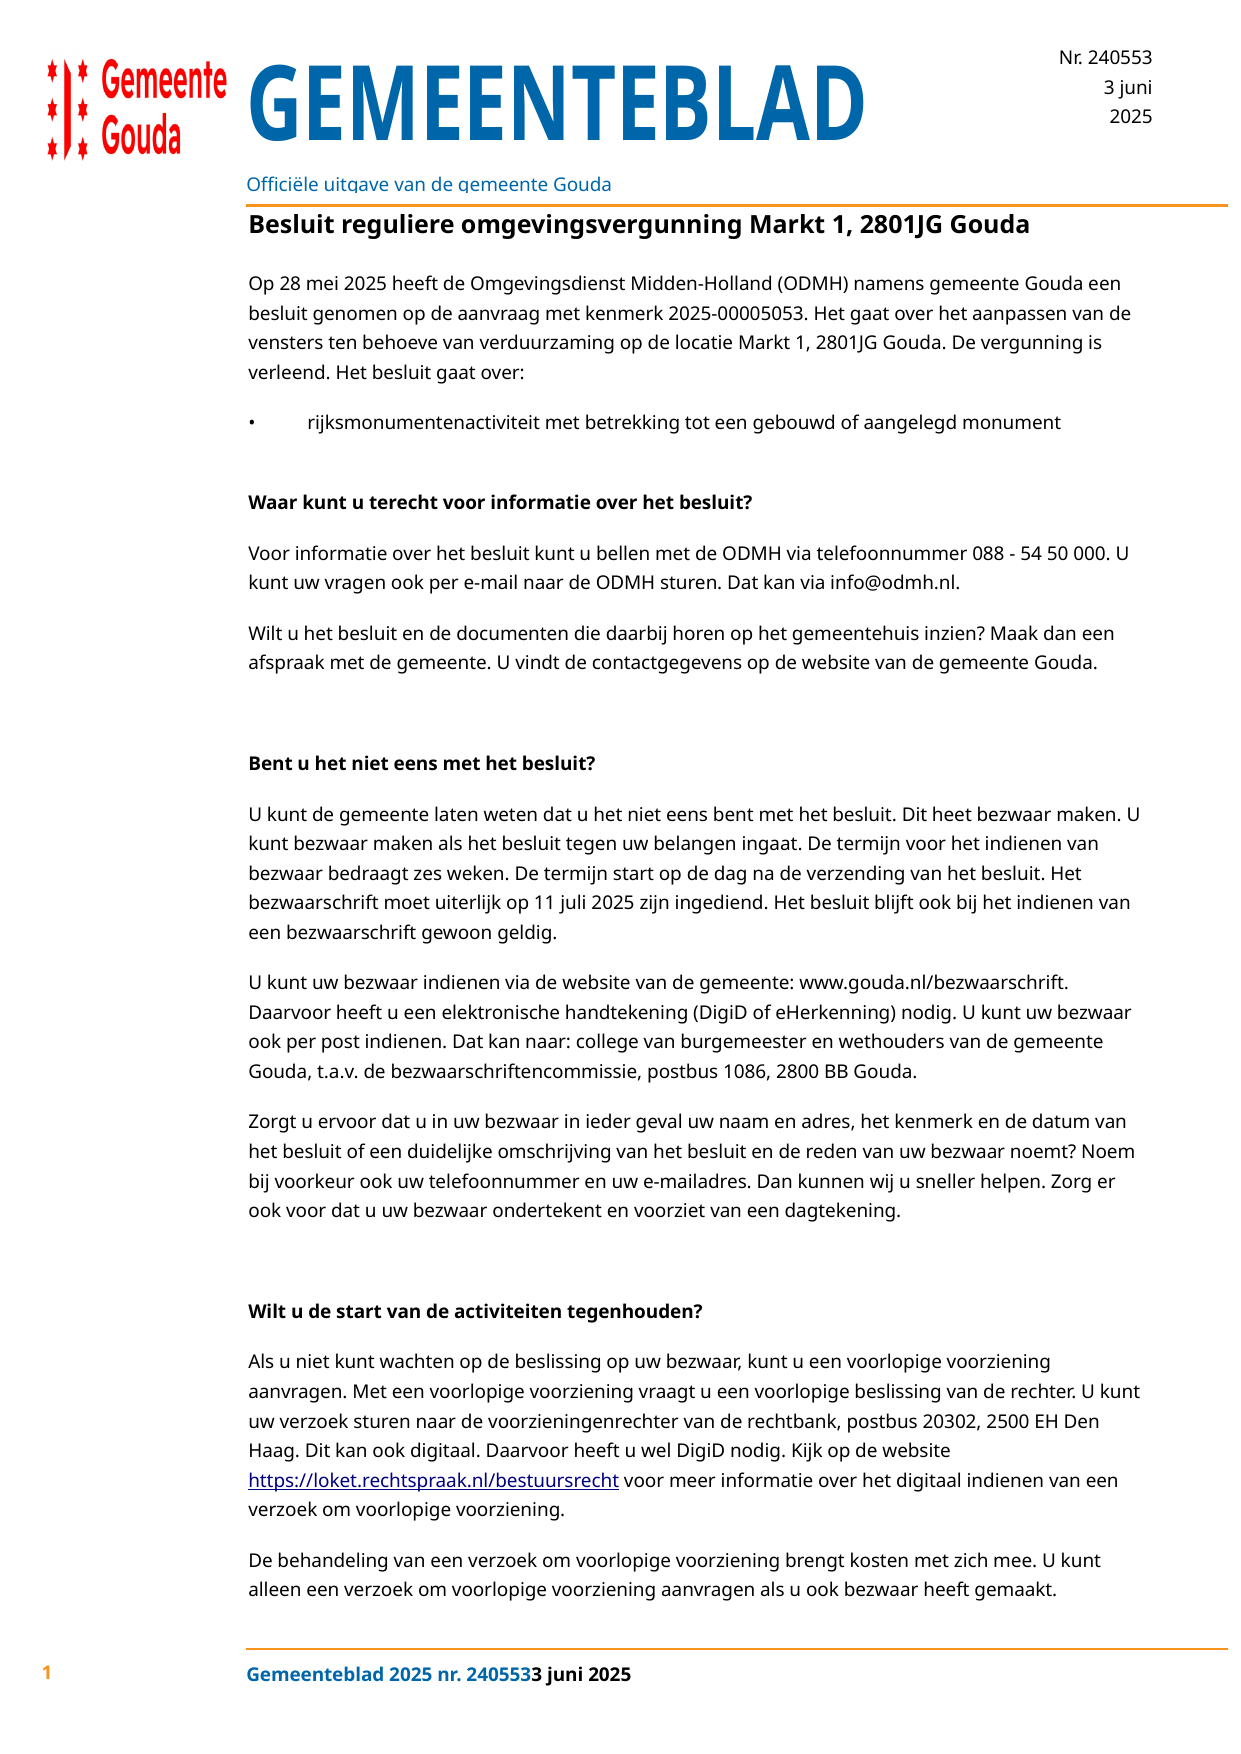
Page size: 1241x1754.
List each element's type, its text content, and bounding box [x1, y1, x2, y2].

text Voor informatie over het besluit kunt u bellen met de ODMH via telefoonnummer 088 - 54 50 000. U kunt uw vragen ook per e-mail naar de ODMH sturen. Dat kan via info@odmh.nl. [248, 540, 1152, 595]
text Bent u het niet eens met het besluit? [248, 750, 1152, 776]
text Besluit reguliere omgevingsvergunning Markt 1, 2801JG Gouda [248, 207, 1152, 241]
text U kunt uw bezwaar indienen via de website van de gemeente: www.gouda.nl/bezwaarschrift. Daarvoor heeft u een elektronische handtekening (DigiD of eHerkenning) nodig. U kunt uw bezwaar ook per post indienen. Dat kan naar: college van burgemeester en wethouders van de gemeente Gouda, t.a.v. de bezwaarschriftencommissie, postbus 1086, 2800 BB Gouda. [248, 969, 1152, 1084]
text Wilt u het besluit en de documenten die daarbij horen op het gemeentehuis inzien? Maak dan een afspraak met de gemeente. U vindt de contactgegevens op de website van de gemeente Gouda. [248, 620, 1152, 675]
text U kunt de gemeente laten weten dat u het niet eens bent met het besluit. Dit heet bezwaar maken. U kunt bezwaar maken als het besluit tegen uw belangen ingaat. De termijn voor het indienen van bezwaar bedraagt zes weken. De termijn start op de dag na de verzending van het besluit. Het bezwaarschrift moet uiterlijk op 11 juli 2025 zijn ingediend. Het besluit blijft ook bij het indienen van een bezwaarschrift gewoon geldig. [248, 801, 1152, 945]
picture [41, 47, 231, 172]
text De behandeling van een verzoek om voorlopige voorziening brengt kosten met zich mee. U kunt alleen een verzoek om voorlopige voorziening aanvragen als u ook bezwaar heeft gemaakt. [248, 1547, 1152, 1602]
text Als u niet kunt wachten op de beslissing op uw bezwaar, kunt u een voorlopige voorziening aanvragen. Met een voorlopige voorziening vraagt u een voorlopige beslissing van de rechter. U kunt uw verzoek sturen naar de voorzieningenrechter van de rechtbank, postbus 20302, 2500 EH Den Haag. Dit kan ook digitaal. Daarvoor heeft u wel DigiD nodig. Kijk op de website https://loket.rechtspraak.nl/bestuursrecht voor meer informatie over het digitaal indienen van een verzoek om voorlopige voorziening. [248, 1349, 1152, 1522]
text Waar kunt u terecht voor informatie over het besluit? [248, 489, 1152, 515]
text Wilt u de start van de activiteiten tegenhouden? [248, 1298, 1152, 1324]
text Zorgt u ervoor dat u in uw bezwaar in ieder geval uw naam en adres, het kenmerk en de datum van het besluit of een duidelijke omschrijving van het besluit en de reden van uw bezwaar noemt? Noem bij voorkeur ook uw telefoonnummer en uw e-mailadres. Dan kunnen wij u sneller helpen. Zorg er ook voor dat u uw bezwaar ondertekent en voorziet van een dagtekening. [248, 1109, 1152, 1223]
text Op 28 mei 2025 heeft de Omgevingsdienst Midden-Holland (ODMH) namens gemeente Gouda een besluit genomen op de aanvraag met kenmerk 2025-00005053. Het gaat over het aanpassen van de vensters ten behoeve van verduurzaming op de locatie Markt 1, 2801JG Gouda. De vergunning is verleend. Het besluit gaat over: [248, 270, 1152, 385]
list rijksmonumentenactiviteit met betrekking tot een gebouwd of aangelegd monument [248, 409, 1152, 435]
